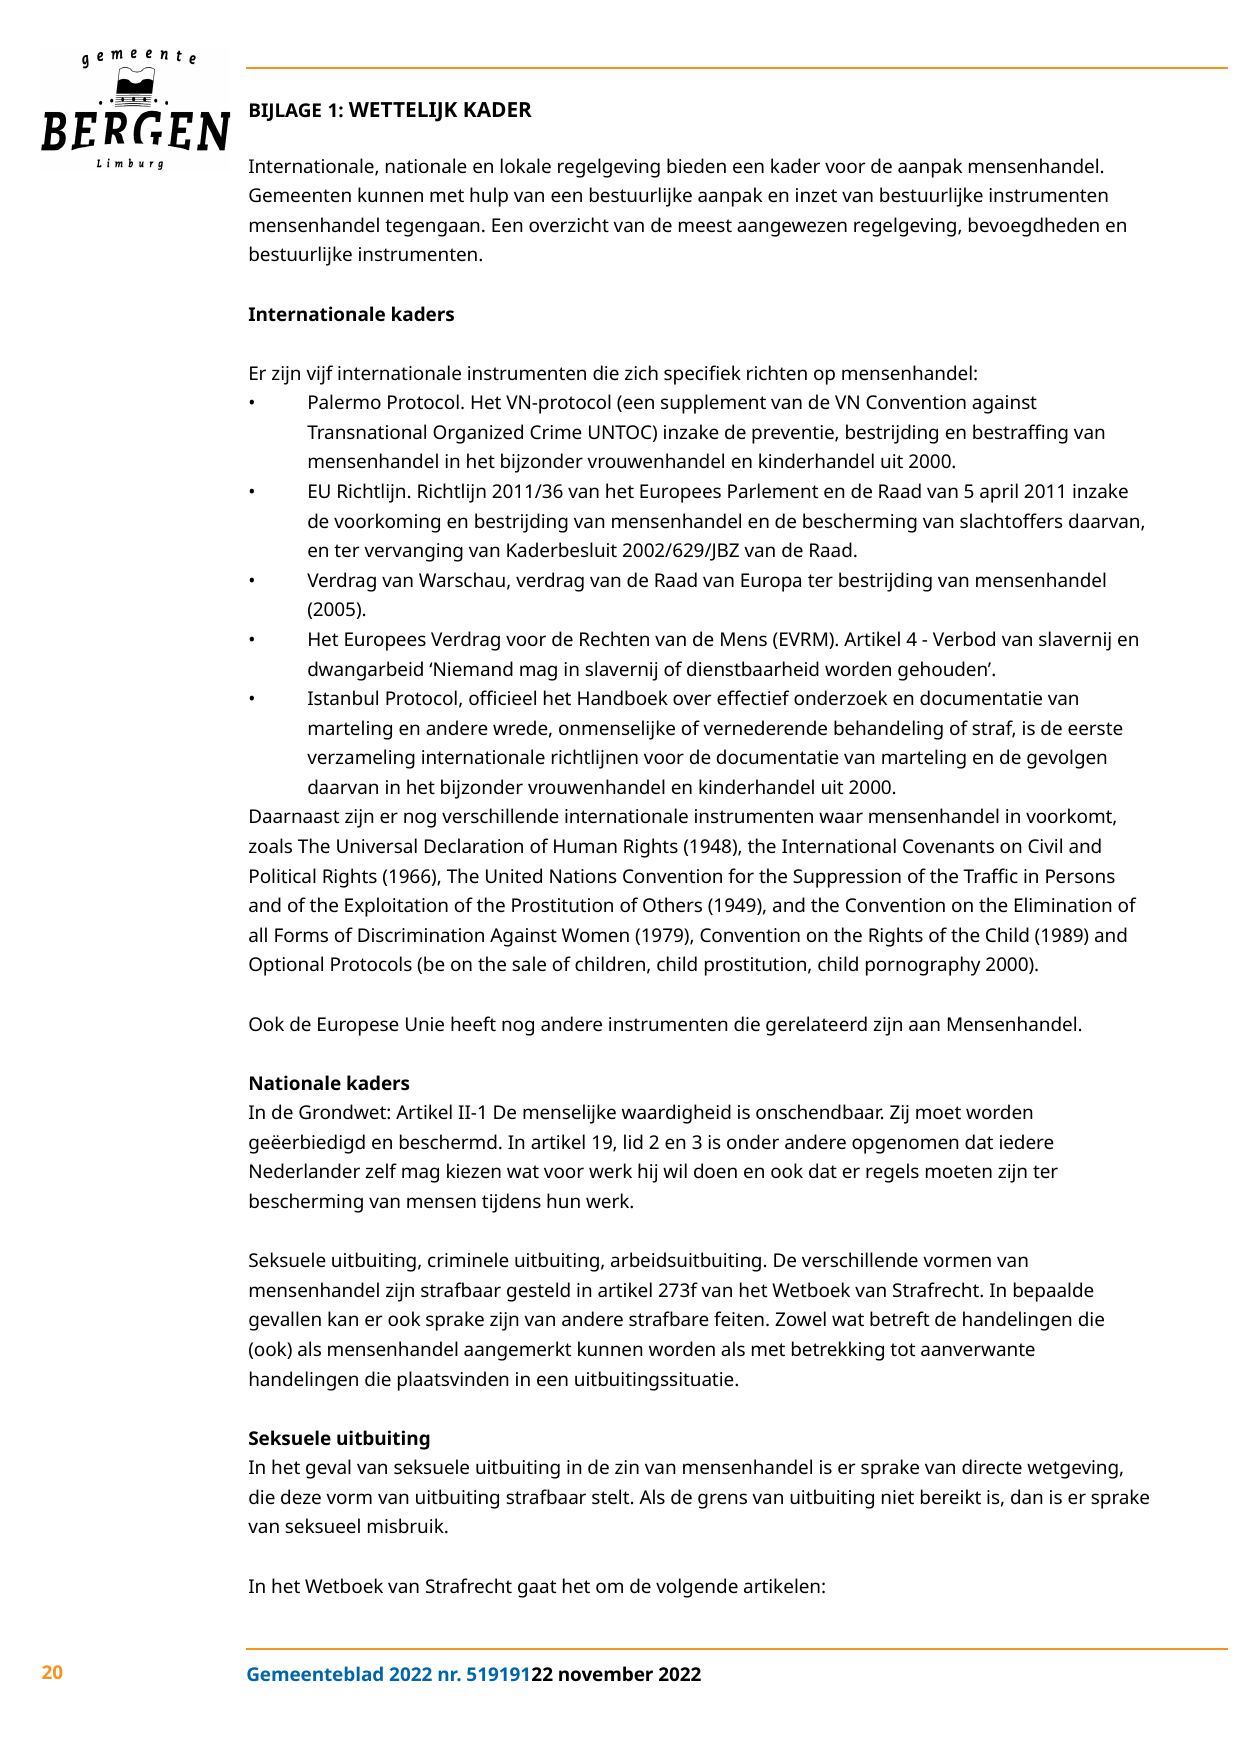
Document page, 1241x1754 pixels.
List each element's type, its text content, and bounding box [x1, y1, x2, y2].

list EU Richtlijn. Richtlijn 2011/36 van het Europees Parlement en de Raad van 5 april 2011 inzake de voorkoming en bestrijding van mensenhandel en de bescherming van slachtoffers daarvan, en ter vervanging van Kaderbesluit 2002/629/JBZ van de Raad. [248, 478, 1152, 563]
list Palermo Protocol. Het VN-protocol (een supplement van de VN Convention against Transnational Organized Crime UNTOC) inzake de preventie, bestrijding en bestraffing van mensenhandel in het bijzonder vrouwenhandel en kinderhandel uit 2000. [248, 389, 1152, 474]
text In het geval van seksuele uitbuiting in de zin van mensenhandel is er sprake van directe wetgeving, die deze vorm van uitbuiting strafbaar stelt. Als de grens van uitbuiting niet bereikt is, dan is er sprake van seksueel misbruik. [248, 1454, 1152, 1539]
text In de Grondwet: Artikel II-1 De menselijke waardigheid is onschendbaar. Zij moet worden geëerbiedigd en beschermd. In artikel 19, lid 2 en 3 is onder andere opgenomen dat iedere Nederlander zelf mag kiezen wat voor werk hij wil doen en ook dat er regels moeten zijn ter bescherming van mensen tijdens hun werk. [248, 1099, 1152, 1214]
text Ook de Europese Unie heeft nog andere instrumenten die gerelateerd zijn aan Mensenhandel. [248, 1011, 1152, 1037]
text Er zijn vijf internationale instrumenten die zich specifiek richten op mensenhandel: [248, 360, 1152, 386]
text Nationale kaders [248, 1070, 1152, 1096]
text Seksuele uitbuiting [248, 1425, 1152, 1451]
text Internationale, nationale en lokale regelgeving bieden een kader voor de aanpak mensenhandel. Gemeenten kunnen met hulp van een bestuurlijke aanpak en inzet van bestuurlijke instrumenten mensenhandel tegengaan. Een overzicht van de meest aangewezen regelgeving, bevoegdheden en bestuurlijke instrumenten. [248, 153, 1152, 267]
list Istanbul Protocol, officieel het Handboek over effectief onderzoek en documentatie van marteling en andere wrede, onmenselijke of vernederende behandeling of straf, is de eerste verzameling internationale richtlijnen voor de documentatie van marteling en de gevolgen daarvan in het bijzonder vrouwenhandel en kinderhandel uit 2000. [248, 685, 1152, 800]
list Verdrag van Warschau, verdrag van de Raad van Europa ter bestrijding van mensenhandel (2005). [248, 567, 1152, 622]
text In het Wetboek van Strafrecht gaat het om de volgende artikelen: [248, 1573, 1152, 1599]
text Internationale kaders [248, 301, 1152, 327]
text Daarnaast zijn er nog verschillende internationale instrumenten waar mensenhandel in voorkomt, zoals The Universal Declaration of Human Rights (1948), the International Covenants on Civil and Political Rights (1966), The United Nations Convention for the Suppression of the Traffic in Persons and of the Exploitation of the Prostitution of Others (1949), and the Convention on the Elimination of all Forms of Discrimination Against Women (1979), Convention on the Rights of the Child (1989) and Optional Protocols (be on the sale of children, child prostitution, child pornography 2000). [248, 804, 1152, 977]
list Het Europees Verdrag voor de Rechten van de Mens (EVRM). Artikel 4 - Verbod van slavernij en dwangarbeid ‘Niemand mag in slavernij of dienstbaarheid worden gehouden’. [248, 626, 1152, 682]
text BIJLAGE 1: WETTELIJK KADER [248, 95, 1152, 123]
picture [41, 47, 231, 172]
text Seksuele uitbuiting, criminele uitbuiting, arbeidsuitbuiting. De verschillende vormen van mensenhandel zijn strafbaar gesteld in artikel 273f van het Wetboek van Strafrecht. In bepaalde gevallen kan er ook sprake zijn van andere strafbare feiten. Zowel wat betreft de handelingen die (ook) als mensenhandel aangemerkt kunnen worden als met betrekking tot aanverwante handelingen die plaatsvinden in een uitbuitingssituatie. [248, 1247, 1152, 1392]
